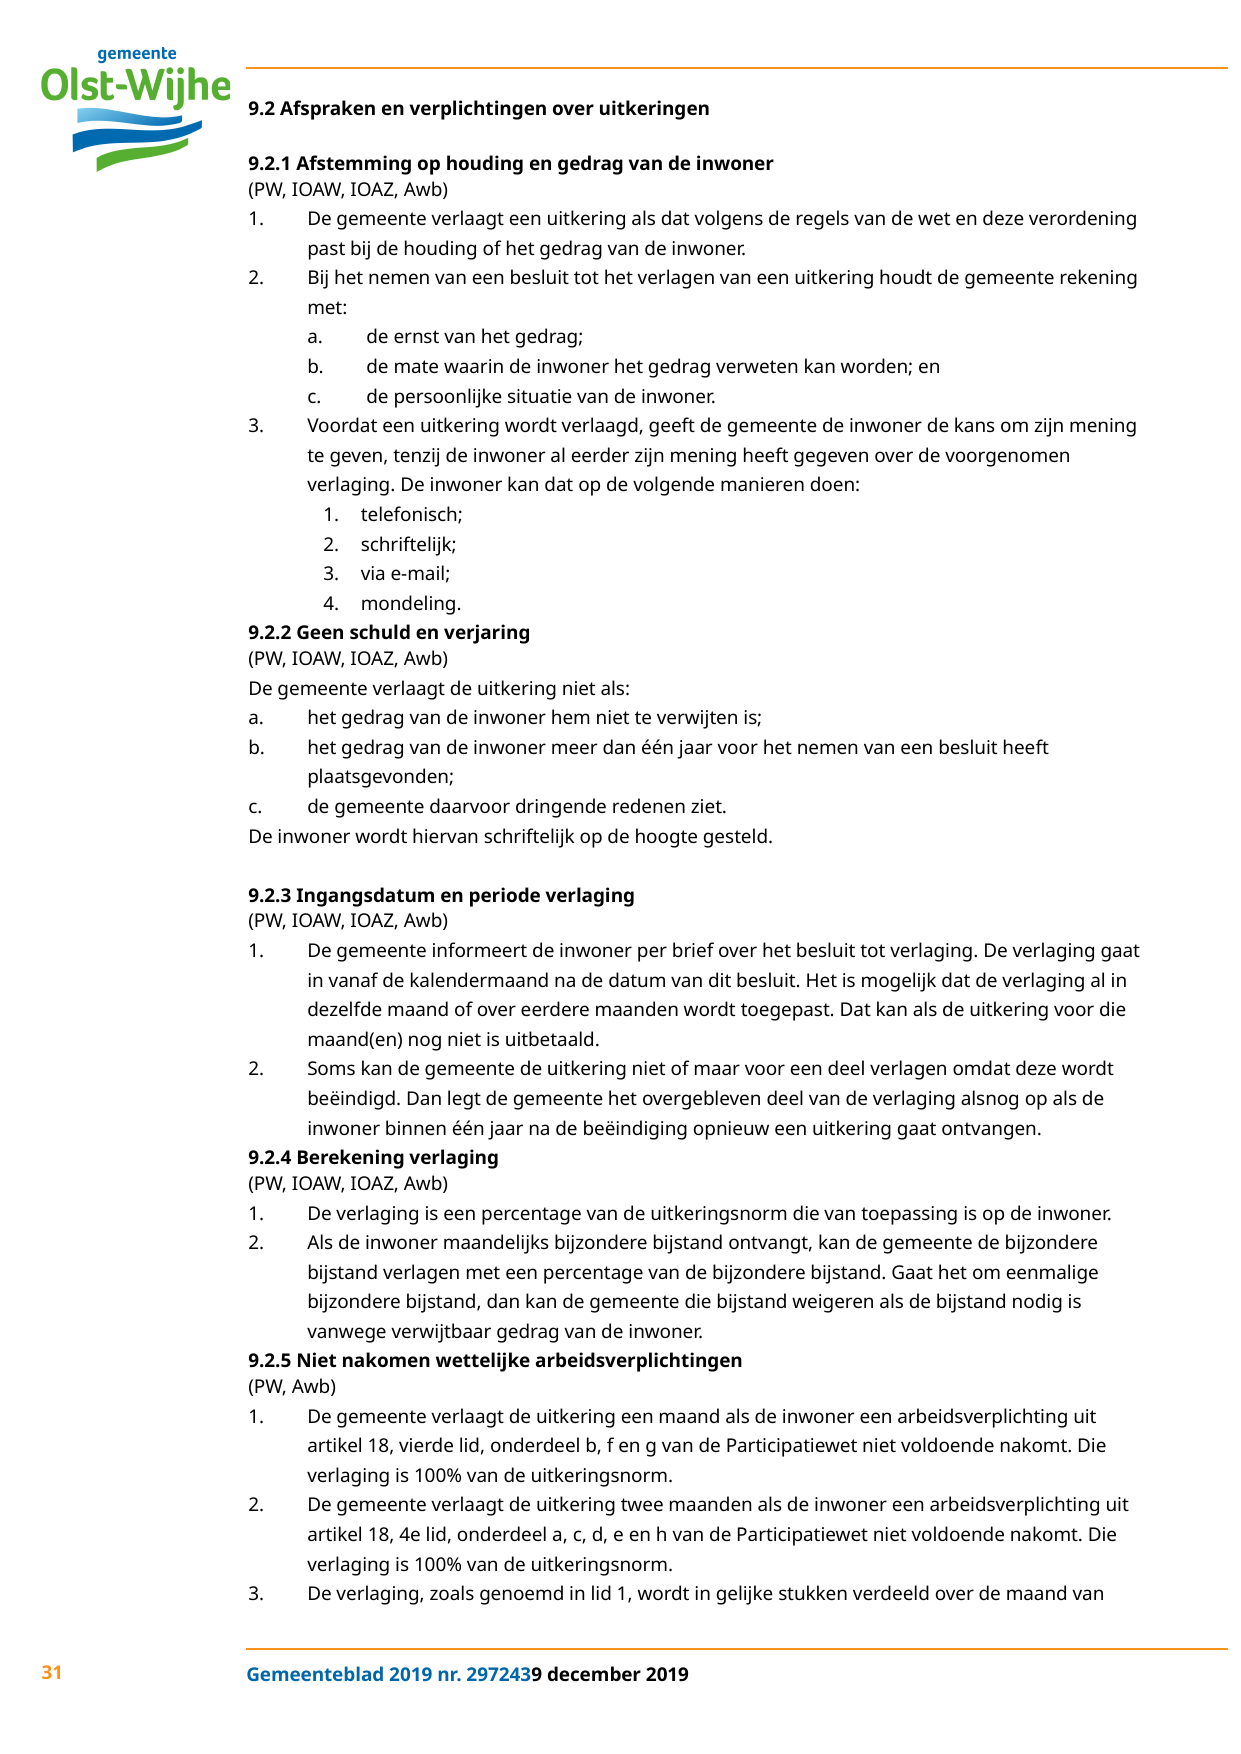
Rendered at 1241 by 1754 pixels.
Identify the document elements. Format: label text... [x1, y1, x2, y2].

list De verlaging, zoals genoemd in lid 1, wordt in gelijke stukken verdeeld over de maand van [248, 1580, 1152, 1606]
list De gemeente verlaagt de uitkering een maand als de inwoner een arbeidsverplichting uit artikel 18, vierde lid, onderdeel b, f en g van de Participatiewet niet voldoende nakomt. Die verlaging is 100% van de uitkeringsnorm. [248, 1403, 1152, 1488]
list de gemeente daarvoor dringende redenen ziet. [248, 793, 1152, 819]
text (PW, Awb) [248, 1373, 1152, 1399]
list de mate waarin de inwoner het gedrag verweten kan worden; en [307, 353, 1152, 379]
text (PW, IOAW, IOAZ, Awb) [248, 176, 1152, 202]
text 9.2.4 Berekening verlaging [248, 1144, 1152, 1170]
list telefonisch; [323, 501, 1152, 527]
list het gedrag van de inwoner hem niet te verwijten is; [248, 704, 1152, 730]
list de persoonlijke situatie van de inwoner. [307, 383, 1152, 409]
list De gemeente verlaagt een uitkering als dat volgens de regels van de wet en deze verordening past bij de houding of het gedrag van de inwoner. [248, 205, 1152, 261]
text De gemeente verlaagt de uitkering niet als: [248, 675, 1152, 701]
text 9.2.5 Niet nakomen wettelijke arbeidsverplichtingen [248, 1348, 1152, 1373]
text 9.2.1 Afstemming op houding en gedrag van de inwoner [248, 150, 1152, 176]
list de ernst van het gedrag; [307, 324, 1152, 349]
picture [41, 47, 231, 172]
text De inwoner wordt hiervan schriftelijk op de hoogte gesteld. [248, 823, 1152, 848]
text 9.2 Afspraken en verplichtingen over uitkeringen [248, 95, 1152, 121]
list De gemeente verlaagt de uitkering twee maanden als de inwoner een arbeidsverplichting uit artikel 18, 4e lid, onderdeel a, c, d, e en h van de Participatiewet niet voldoende nakomt. Die verlaging is 100% van de uitkeringsnorm. [248, 1492, 1152, 1577]
text (PW, IOAW, IOAZ, Awb) [248, 645, 1152, 671]
list Als de inwoner maandelijks bijzondere bijstand ontvangt, kan de gemeente de bijzondere bijstand verlagen met een percentage van de bijzondere bijstand. Gaat het om eenmalige bijzondere bijstand, dan kan de gemeente die bijstand weigeren als de bijstand nodig is vanwege verwijtbaar gedrag van de inwoner. [248, 1229, 1152, 1344]
list De gemeente informeert de inwoner per brief over het besluit tot verlaging. De verlaging gaat in vanaf de kalendermaand na de datum van dit besluit. Het is mogelijk dat de verlaging al in dezelfde maand of over eerdere maanden wordt toegepast. Dat kan als de uitkering voor die maand(en) nog niet is uitbetaald. [248, 937, 1152, 1052]
list het gedrag van de inwoner meer dan één jaar voor het nemen van een besluit heeft plaatsgevonden; [248, 734, 1152, 789]
list De verlaging is een percentage van de uitkeringsnorm die van toepassing is op de inwoner. [248, 1200, 1152, 1225]
text 9.2.3 Ingangsdatum en periode verlaging [248, 882, 1152, 908]
text 9.2.2 Geen schuld en verjaring [248, 619, 1152, 645]
text (PW, IOAW, IOAZ, Awb) [248, 1170, 1152, 1196]
list schriftelijk; [323, 531, 1152, 557]
list Soms kan de gemeente de uitkering niet of maar voor een deel verlagen omdat deze wordt beëindigd. Dan legt de gemeente het overgebleven deel van de verlaging alsnog op als de inwoner binnen één jaar na de beëindiging opnieuw een uitkering gaat ontvangen. [248, 1056, 1152, 1141]
list Bij het nemen van een besluit tot het verlagen van een uitkering houdt de gemeente rekening met: [248, 264, 1152, 320]
list Voordat een uitkering wordt verlaagd, geeft de gemeente de inwoner de kans om zijn mening te geven, tenzij de inwoner al eerder zijn mening heeft gegeven over de voorgenomen verlaging. De inwoner kan dat op de volgende manieren doen: [248, 412, 1152, 497]
list mondeling. [323, 590, 1152, 616]
list via e-mail; [323, 560, 1152, 586]
text (PW, IOAW, IOAZ, Awb) [248, 908, 1152, 933]
